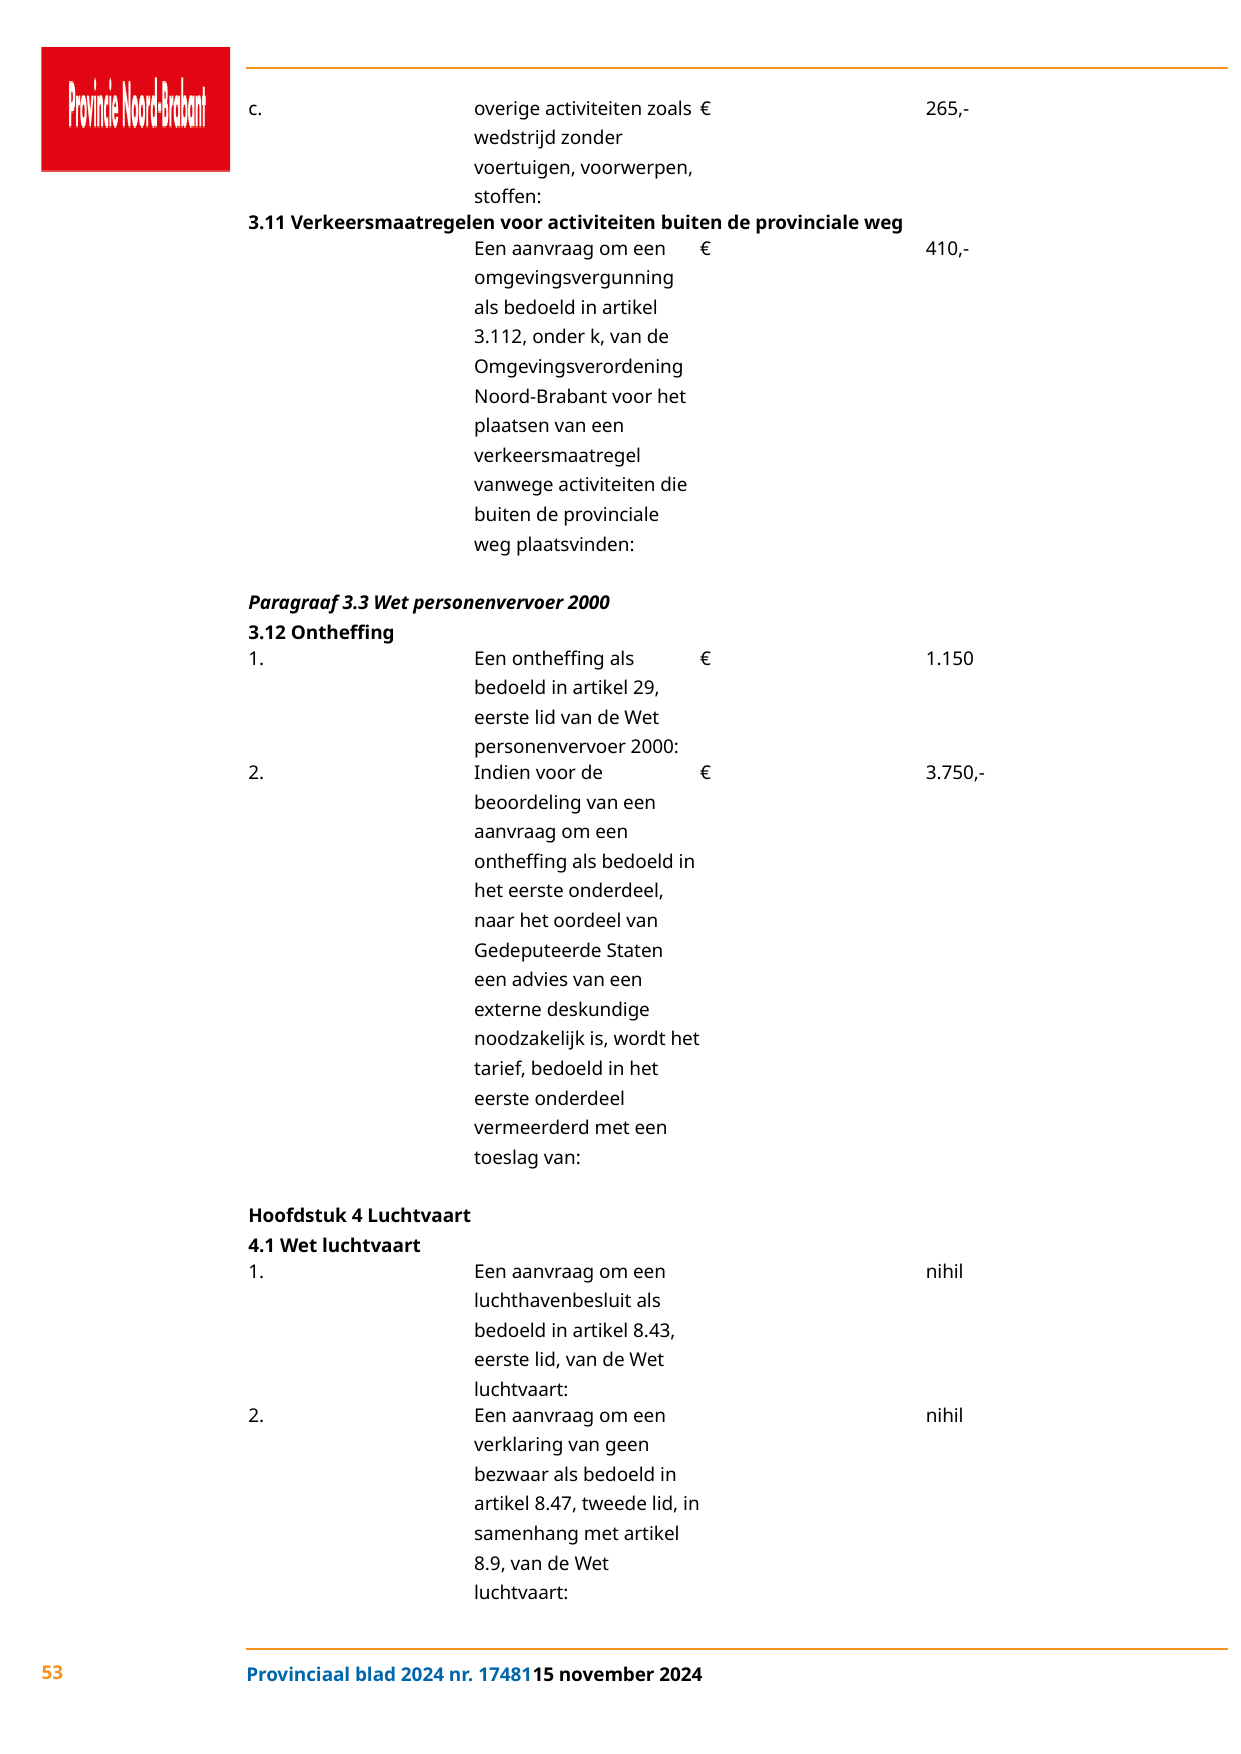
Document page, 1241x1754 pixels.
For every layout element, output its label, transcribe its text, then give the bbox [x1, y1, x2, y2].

table_cell € [700, 95, 926, 209]
table_cell [700, 1258, 926, 1402]
table_cell 1.150 [926, 645, 1152, 759]
table_cell 265,- [926, 95, 1152, 209]
table_cell nihil [926, 1258, 1152, 1402]
table_cell nihil [926, 1402, 1152, 1605]
table_cell 410,- [926, 235, 1152, 557]
picture [41, 47, 231, 172]
table_cell 3.750,- [926, 759, 1152, 1169]
table_cell € [700, 645, 926, 759]
table_cell Een aanvraag om een luchthavenbesluit als bedoeld in artikel 8.43, eerste lid, van de Wet luchtvaart: [474, 1258, 700, 1402]
table_cell Een aanvraag om een omgevingsvergunning als bedoeld in artikel 3.112, onder k, van de Omgevingsverordening Noord-Brabant voor het plaatsen van een verkeersmaatregel vanwege activiteiten die buiten de provinciale weg plaatsvinden: [474, 235, 700, 557]
table_cell Een aanvraag om een verklaring van geen bezwaar als bedoeld in artikel 8.47, tweede lid, in samenhang met artikel 8.9, van de Wet luchtvaart: [474, 1402, 700, 1605]
table_cell [700, 1402, 926, 1605]
table_cell 1. [248, 645, 474, 759]
table_cell c. [248, 95, 474, 209]
table_cell € [700, 235, 926, 557]
table_header 3.12 Ontheffing [248, 619, 1152, 645]
table_cell € [700, 759, 926, 1169]
table_cell 2. [248, 1402, 474, 1605]
table_cell Indien voor de beoordeling van een aanvraag om een ontheffing als bedoeld in het eerste onderdeel, naar het oordeel van Gedeputeerde Staten een advies van een externe deskundige noodzakelijk is, wordt het tarief, bedoeld in het eerste onderdeel vermeerderd met een toeslag van: [474, 759, 700, 1169]
table_header 4.1 Wet luchtvaart [248, 1232, 1152, 1258]
text Hoofdstuk 4 Luchtvaart [248, 1202, 1152, 1228]
table_cell [248, 235, 474, 557]
table_cell overige activiteiten zoals wedstrijd zonder voertuigen, voorwerpen, stoffen: [474, 95, 700, 209]
text Paragraaf 3.3 Wet personenvervoer 2000 [248, 589, 1152, 615]
table_cell Een ontheffing als bedoeld in artikel 29, eerste lid van de Wet personenvervoer 2000: [474, 645, 700, 759]
table_cell 3.11 Verkeersmaatregelen voor activiteiten buiten de provinciale weg [248, 209, 1152, 235]
table_cell 2. [248, 759, 474, 1169]
table_cell 1. [248, 1258, 474, 1402]
